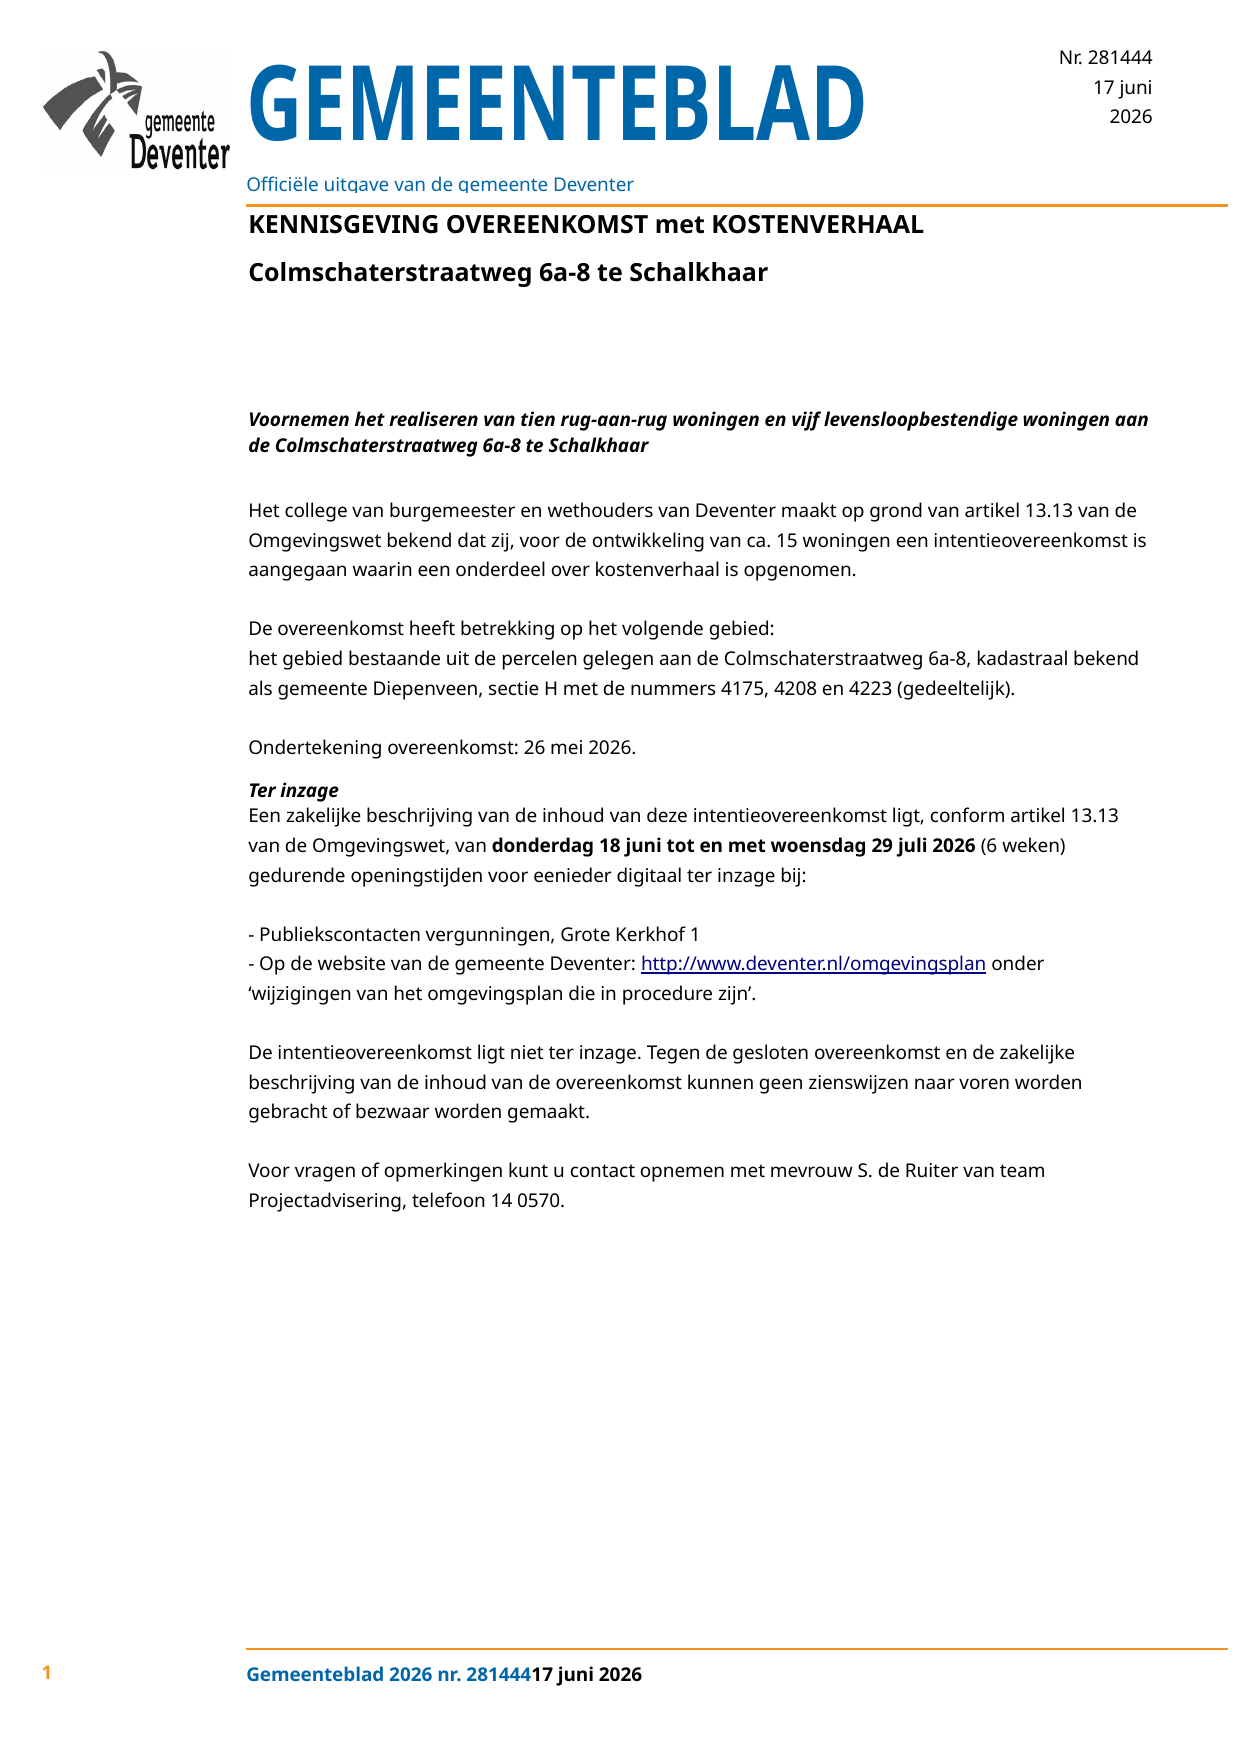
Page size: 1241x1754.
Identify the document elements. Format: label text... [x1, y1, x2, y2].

text KENNISGEVING OVEREENKOMST met KOSTENVERHAAL Colmschaterstraatweg 6a-8 te Schalkhaar [248, 207, 1152, 288]
text Voornemen het realiseren van tien rug-aan-rug woningen en vijf levensloopbestendige woningen aan de Colmschaterstraatweg 6a-8 te Schalkhaar [248, 406, 1152, 458]
text Ondertekening overeenkomst: 26 mei 2026. [248, 734, 1152, 759]
text Een zakelijke beschrijving van de inhoud van deze intentieovereenkomst ligt, conform artikel 13.13 van de Omgevingswet, van donderdag 18 juni tot en met woensdag 29 juli 2026 (6 weken) gedurende openingstijden voor eenieder digitaal ter inzage bij: [248, 803, 1152, 888]
text het gebied bestaande uit de percelen gelegen aan de Colmschaterstraatweg 6a-8, kadastraal bekend als gemeente Diepenveen, sectie H met de nummers 4175, 4208 en 4223 (gedeeltelijk). [248, 645, 1152, 700]
text - Publiekscontacten vergunningen, Grote Kerkhof 1 [248, 921, 1152, 947]
text Het college van burgemeester en wethouders van Deventer maakt op grond van artikel 13.13 van de Omgevingswet bekend dat zij, voor de ontwikkeling van ca. 15 woningen een intentieovereenkomst is aangegaan waarin een onderdeel over kostenverhaal is opgenomen. [248, 497, 1152, 582]
text - Op de website van de gemeente Deventer: http://www.deventer.nl/omgevingsplan onder ‘wijzigingen van het omgevingsplan die in procedure zijn’. [248, 951, 1152, 1006]
text Ter inzage [248, 777, 1152, 803]
text Voor vragen of opmerkingen kunt u contact opnemen met mevrouw S. de Ruiter van team Projectadvisering, telefoon 14 0570. [248, 1158, 1152, 1213]
text De intentieovereenkomst ligt niet ter inzage. Tegen de gesloten overeenkomst en de zakelijke beschrijving van de inhoud van de overeenkomst kunnen geen zienswijzen naar voren worden gebracht of bezwaar worden gemaakt. [248, 1039, 1152, 1124]
picture [41, 47, 231, 172]
text De overeenkomst heeft betrekking op het volgende gebied: [248, 616, 1152, 641]
